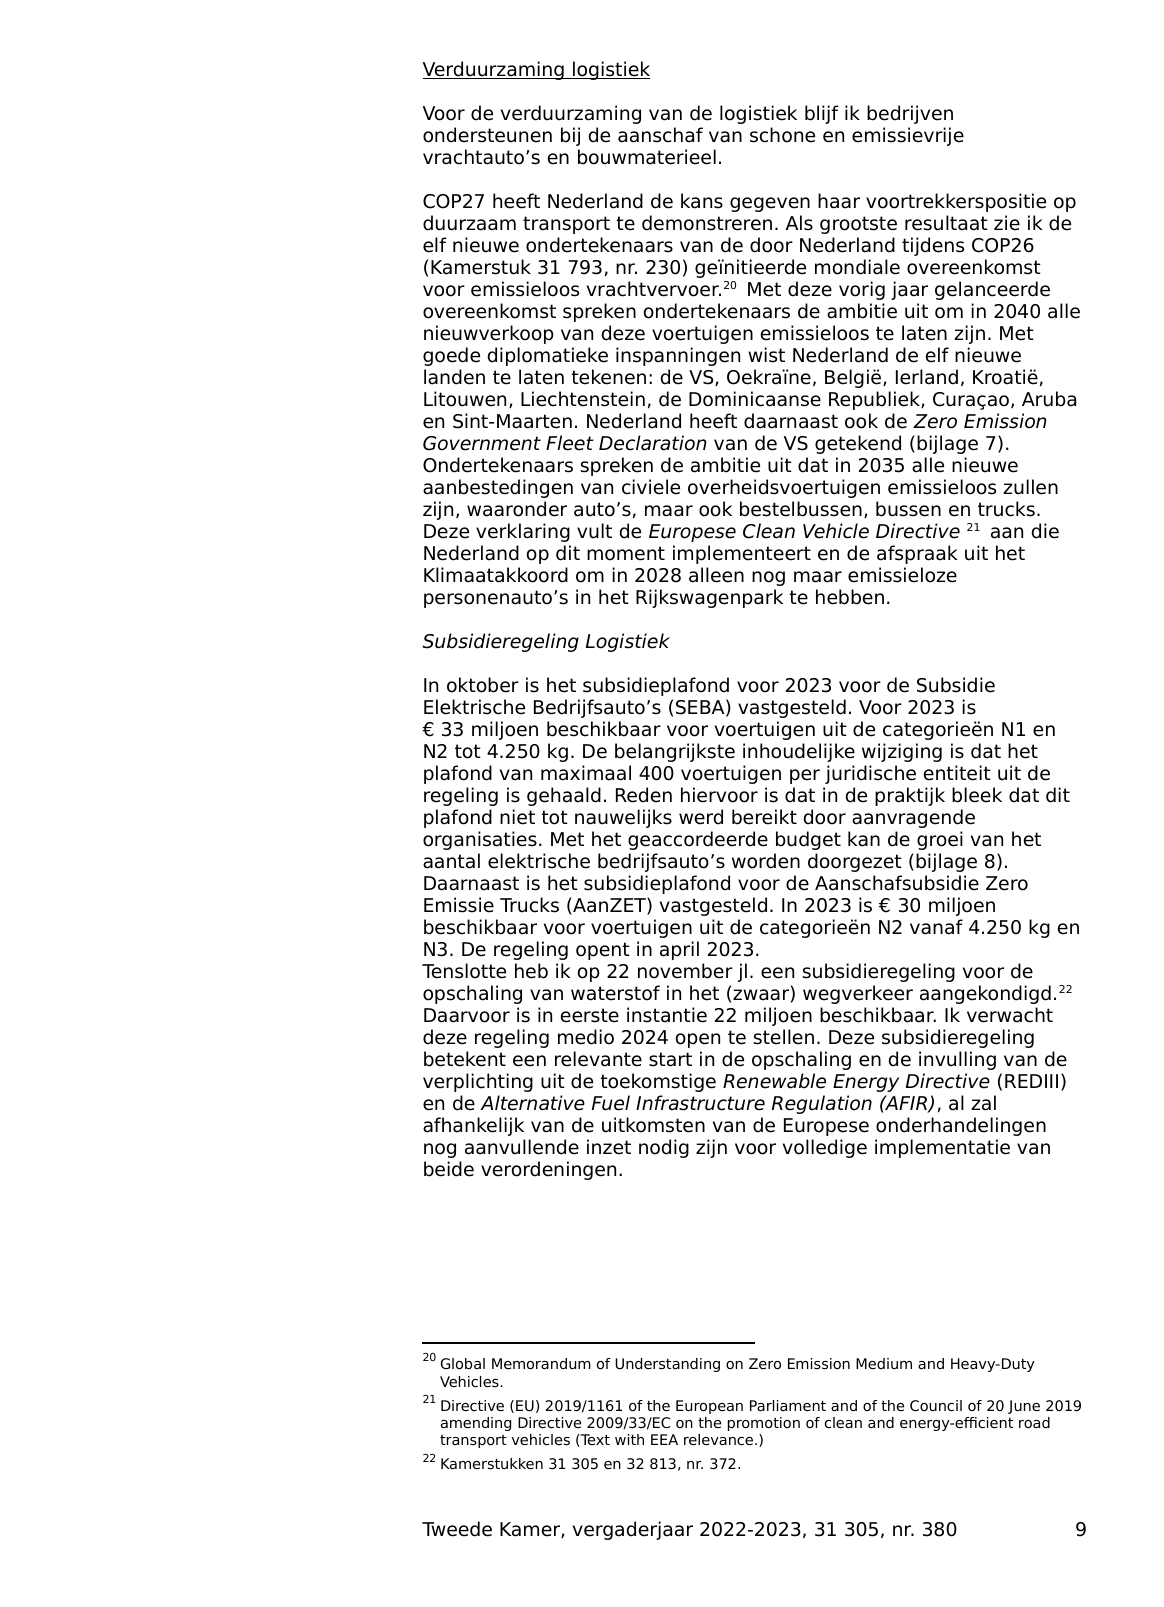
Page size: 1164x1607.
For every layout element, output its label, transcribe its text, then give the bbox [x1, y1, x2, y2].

text Daarnaast is het subsidieplafond voor de Aanschafsubsidie Zero Emissie Trucks (AanZET) vastgesteld. In 2023 is € 30 miljoen beschikbaar voor voertuigen uit de categorieën N2 vanaf 4.250 kg en N3. De regeling opent in april 2023. [422, 873, 1087, 961]
subtitle Subsidieregeling Logistiek [422, 631, 1087, 653]
text Global Memorandum of Understanding on Zero Emission Medium and Heavy-Duty Vehicles. [422, 1352, 1087, 1391]
text Voor de verduurzaming van de logistiek blijf ik bedrijven ondersteunen bij de aanschaf van schone en emissievrije vrachtauto’s en bouwmaterieel. [422, 103, 1087, 169]
text Directive (EU) 2019/1161 of the European Parliament and of the Council of 20 June 2019 amending Directive 2009/33/EC on the promotion of clean and energy-efficient road transport vehicles (Text with EEA relevance.) [422, 1393, 1087, 1449]
text Kamerstukken 31 305 en 32 813, nr. 372. [422, 1452, 1087, 1474]
subtitle Verduurzaming logistiek [422, 59, 1087, 81]
text COP27 heeft Nederland de kans gegeven haar voortrekkerspositie op duurzaam transport te demonstreren. Als grootste resultaat zie ik de elf nieuwe ondertekenaars van de door Nederland tijdens COP26 (Kamerstuk 31 793, nr. 230) geïnitieerde mondiale overeenkomst voor emissieloos vrachtvervoer. Met deze vorig jaar gelanceerde overeenkomst spreken ondertekenaars de ambitie uit om in 2040 alle nieuwverkoop van deze voertuigen emissieloos te laten zijn. Met goede diplomatieke inspanningen wist Nederland de elf nieuwe landen te laten tekenen: de VS, Oekraïne, België, Ierland, Kroatië, Litouwen, Liechtenstein, de Dominicaanse Republiek, Curaçao, Aruba en Sint-Maarten. Nederland heeft daarnaast ook de Zero Emission Government Fleet Declaration van de VS getekend (bijlage 7). Ondertekenaars spreken de ambitie uit dat in 2035 alle nieuwe aanbestedingen van civiele overheidsvoertuigen emissieloos zullen zijn, waaronder auto’s, maar ook bestelbussen, bussen en trucks. Deze verklaring vult de Europese Clean Vehicle Directive aan die Nederland op dit moment implementeert en de afspraak uit het Klimaatakkoord om in 2028 alleen nog maar emissieloze personenauto’s in het Rijkswagenpark te hebben. [422, 191, 1087, 609]
text In oktober is het subsidieplafond voor 2023 voor de Subsidie Elektrische Bedrijfsauto’s (SEBA) vastgesteld. Voor 2023 is € 33 miljoen beschikbaar voor voertuigen uit de categorieën N1 en N2 tot 4.250 kg. De belangrijkste inhoudelijke wijziging is dat het plafond van maximaal 400 voertuigen per juridische entiteit uit de regeling is gehaald. Reden hiervoor is dat in de praktijk bleek dat dit plafond niet tot nauwelijks werd bereikt door aanvragende organisaties. Met het geaccordeerde budget kan de groei van het aantal elektrische bedrijfsauto’s worden doorgezet (bijlage 8). [422, 675, 1087, 873]
text Tenslotte heb ik op 22 november jl. een subsidieregeling voor de opschaling van waterstof in het (zwaar) wegverkeer aangekondigd. Daarvoor is in eerste instantie 22 miljoen beschikbaar. Ik verwacht deze regeling medio 2024 open te stellen. Deze subsidieregeling betekent een relevante start in de opschaling en de invulling van de verplichting uit de toekomstige Renewable Energy Directive (REDIII) en de Alternative Fuel Infrastructure Regulation (AFIR), al zal afhankelijk van de uitkomsten van de Europese onderhandelingen nog aanvullende inzet nodig zijn voor volledige implementatie van beide verordeningen. [422, 961, 1087, 1181]
